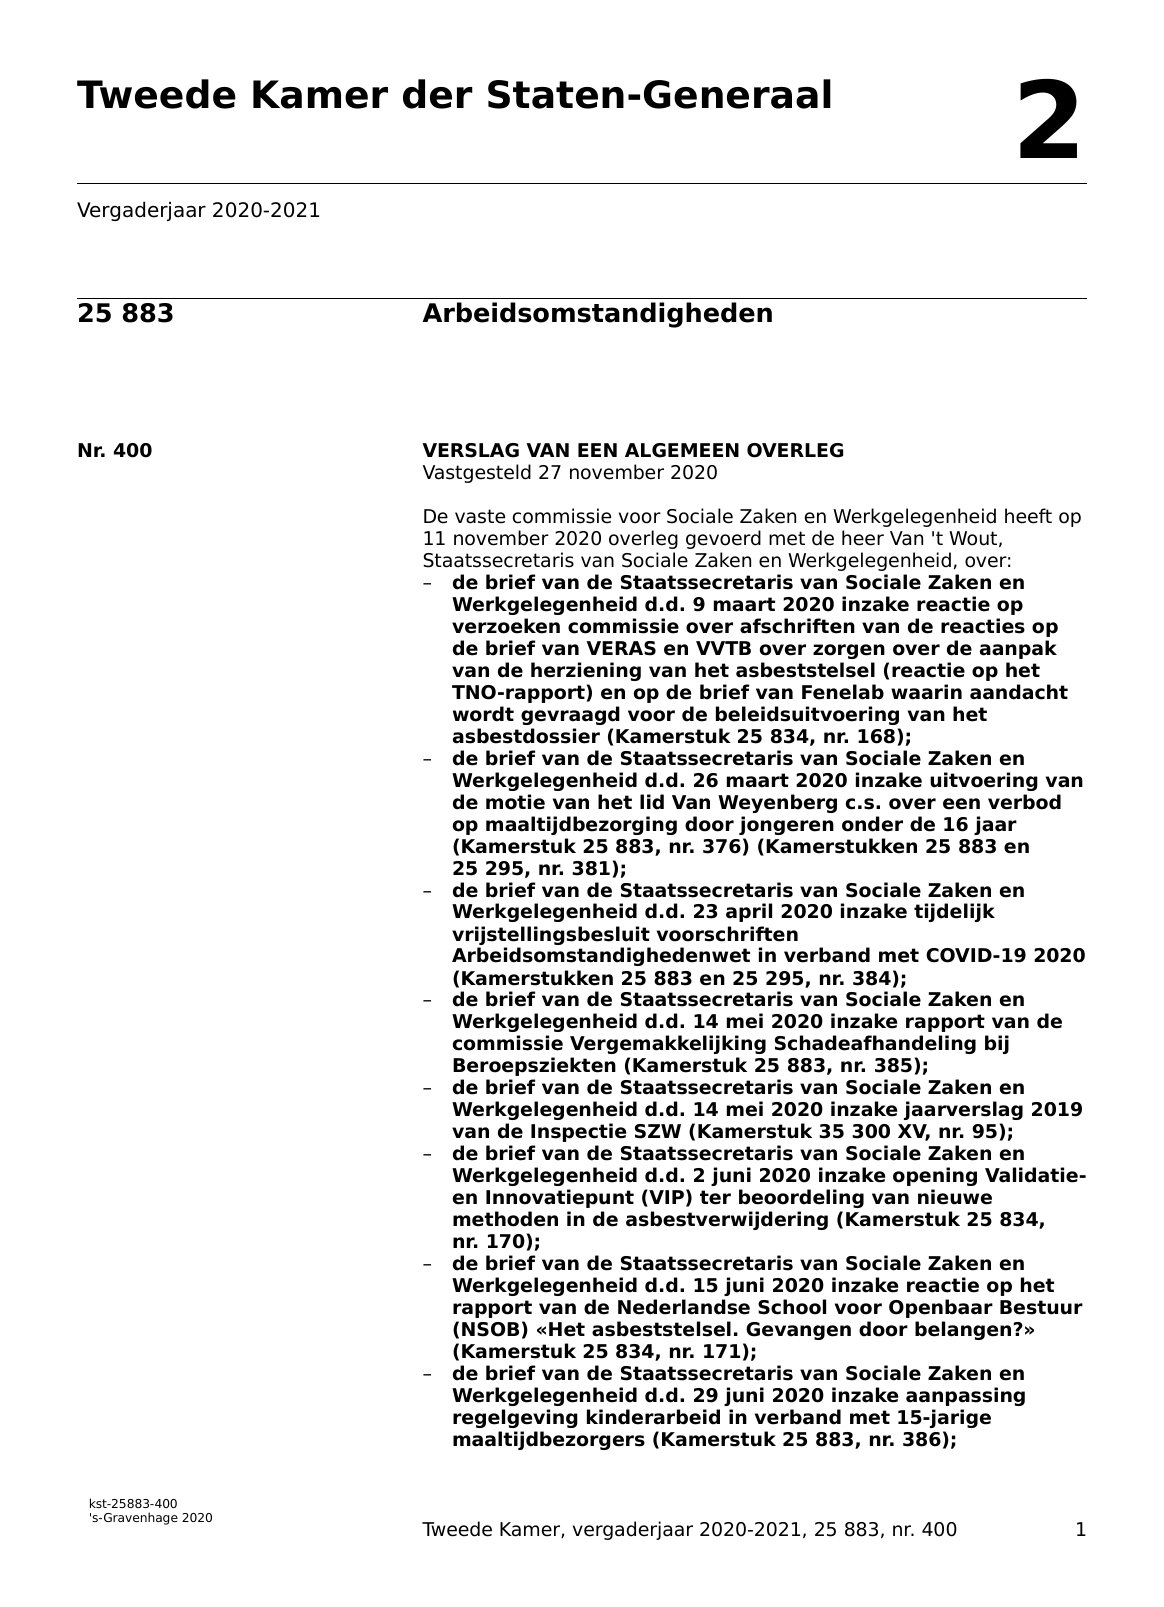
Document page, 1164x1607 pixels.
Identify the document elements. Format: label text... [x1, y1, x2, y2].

text – de brief van de Staatssecretaris van Sociale Zaken en Werkgelegenheid d.d. 14 mei 2020 inzake rapport van de commissie Vergemakkelijking Schadeafhandeling bij Beroepsziekten (Kamerstuk 25 883, nr. 385); [422, 989, 1087, 1077]
table_header 2 [886, 59, 1087, 183]
table_cell Vergaderjaar 2020-2021 [77, 184, 1087, 298]
text Vastgesteld 27 november 2020 [422, 462, 1087, 484]
text – de brief van de Staatssecretaris van Sociale Zaken en Werkgelegenheid d.d. 2 juni 2020 inzake opening Validatie- en Innovatiepunt (VIP) ter beoordeling van nieuwe methoden in de asbestverwijdering (Kamerstuk 25 834, nr. 170); [422, 1143, 1087, 1253]
text – de brief van de Staatssecretaris van Sociale Zaken en Werkgelegenheid d.d. 15 juni 2020 inzake reactie op het rapport van de Nederlandse School voor Openbaar Bestuur (NSOB) «Het asbeststelsel. Gevangen door belangen?» (Kamerstuk 25 834, nr. 171); [422, 1253, 1087, 1363]
text – de brief van de Staatssecretaris van Sociale Zaken en Werkgelegenheid d.d. 29 juni 2020 inzake aanpassing regelgeving kinderarbeid in verband met 15-jarige maaltijdbezorgers (Kamerstuk 25 883, nr. 386); [422, 1363, 1087, 1451]
subtitle 25 883 Arbeidsomstandigheden [77, 299, 1087, 329]
text – de brief van de Staatssecretaris van Sociale Zaken en Werkgelegenheid d.d. 14 mei 2020 inzake jaarverslag 2019 van de Inspectie SZW (Kamerstuk 35 300 XV, nr. 95); [422, 1077, 1087, 1143]
text De vaste commissie voor Sociale Zaken en Werkgelegenheid heeft op 11 november 2020 overleg gevoerd met de heer Van 't Wout, Staatssecretaris van Sociale Zaken en Werkgelegenheid, over: [422, 506, 1087, 572]
text – de brief van de Staatssecretaris van Sociale Zaken en Werkgelegenheid d.d. 9 maart 2020 inzake reactie op verzoeken commissie over afschriften van de reacties op de brief van VERAS en VVTB over zorgen over de aanpak van de herziening van het asbeststelsel (reactie op het TNO-rapport) en op de brief van Fenelab waarin aandacht wordt gevraagd voor de beleidsuitvoering van het asbestdossier (Kamerstuk 25 834, nr. 168); [422, 572, 1087, 748]
subtitle Nr. 400 VERSLAG VAN EEN ALGEMEEN OVERLEG [77, 440, 1087, 462]
table_header Tweede Kamer der Staten-Generaal [77, 59, 886, 183]
text kst-25883-400 [88, 1497, 323, 1511]
text 's-Gravenhage 2020 [88, 1511, 323, 1525]
text – de brief van de Staatssecretaris van Sociale Zaken en Werkgelegenheid d.d. 26 maart 2020 inzake uitvoering van de motie van het lid Van Weyenberg c.s. over een verbod op maaltijdbezorging door jongeren onder de 16 jaar (Kamerstuk 25 883, nr. 376) (Kamerstukken 25 883 en 25 295, nr. 381); [422, 748, 1087, 879]
text – de brief van de Staatssecretaris van Sociale Zaken en Werkgelegenheid d.d. 23 april 2020 inzake tijdelijk vrijstellingsbesluit voorschriften Arbeidsomstandighedenwet in verband met COVID-19 2020 (Kamerstukken 25 883 en 25 295, nr. 384); [422, 879, 1087, 989]
